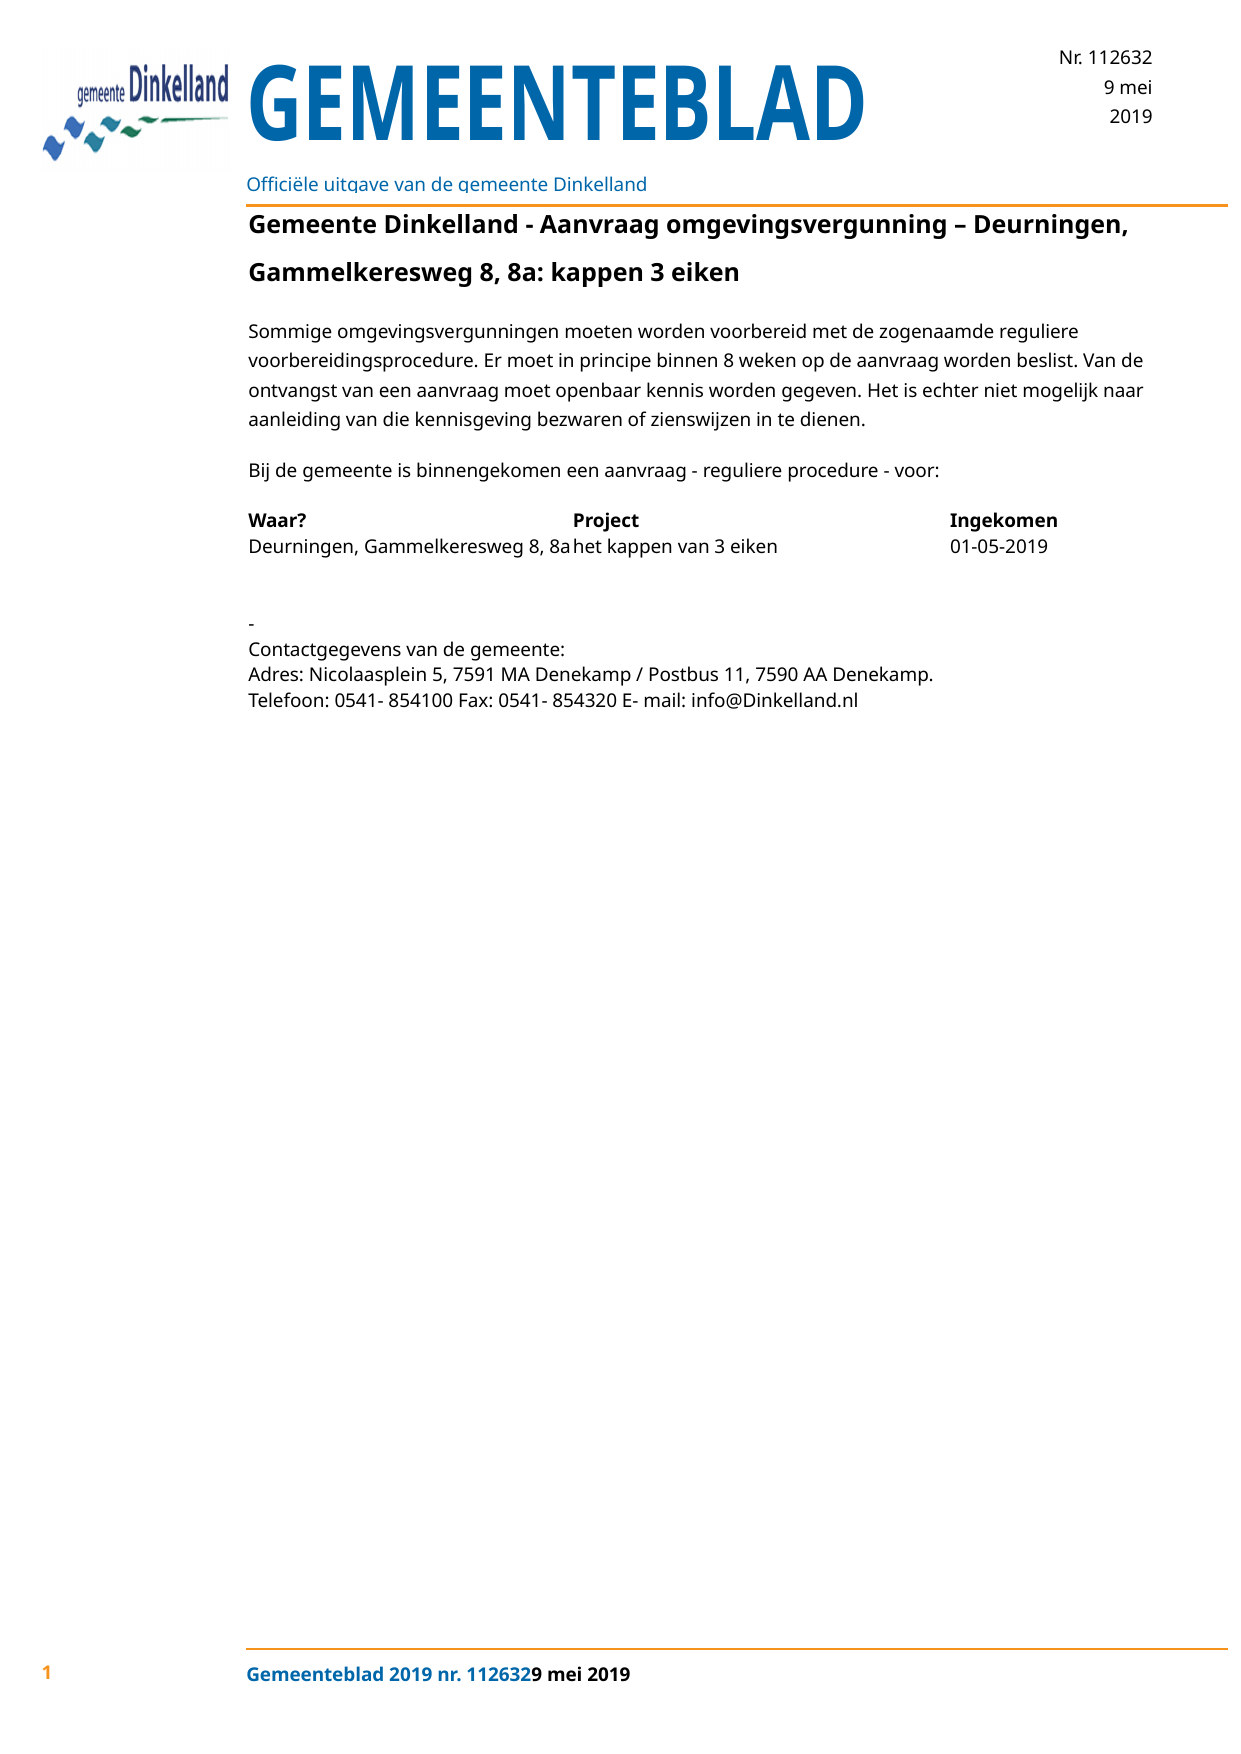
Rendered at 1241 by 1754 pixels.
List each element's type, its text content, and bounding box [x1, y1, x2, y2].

text Gemeente Dinkelland - Aanvraag omgevingsvergunning – Deurningen, Gammelkeresweg 8, 8a: kappen 3 eiken [248, 207, 1152, 288]
table_header Waar? [248, 508, 573, 533]
table_cell Deurningen, Gammelkeresweg 8, 8a [248, 533, 573, 559]
text Adres: Nicolaasplein 5, 7591 MA Denekamp / Postbus 11, 7590 AA Denekamp. [248, 662, 1152, 687]
table_header Ingekomen [950, 508, 1152, 533]
text Contactgegevens van de gemeente: [248, 636, 1152, 662]
text Sommige omgevingsvergunningen moeten worden voorbereid met de zogenaamde reguliere voorbereidingsprocedure. Er moet in principe binnen 8 weken op de aanvraag worden beslist. Van de ontvangst van een aanvraag moet openbaar kennis worden gegeven. Het is echter niet mogelijk naar aanleiding van die kennisgeving bezwaren of zienswijzen in te dienen. [248, 318, 1152, 432]
table_cell 01-05-2019 [950, 533, 1152, 559]
text - [248, 610, 1152, 636]
table_cell het kappen van 3 eiken [573, 533, 950, 559]
table_header Project [573, 508, 950, 533]
picture [41, 47, 231, 172]
text Telefoon: 0541- 854100 Fax: 0541- 854320 E- mail: info@Dinkelland.nl [248, 687, 1152, 713]
text Bij de gemeente is binnengekomen een aanvraag - reguliere procedure - voor: [248, 457, 1152, 483]
